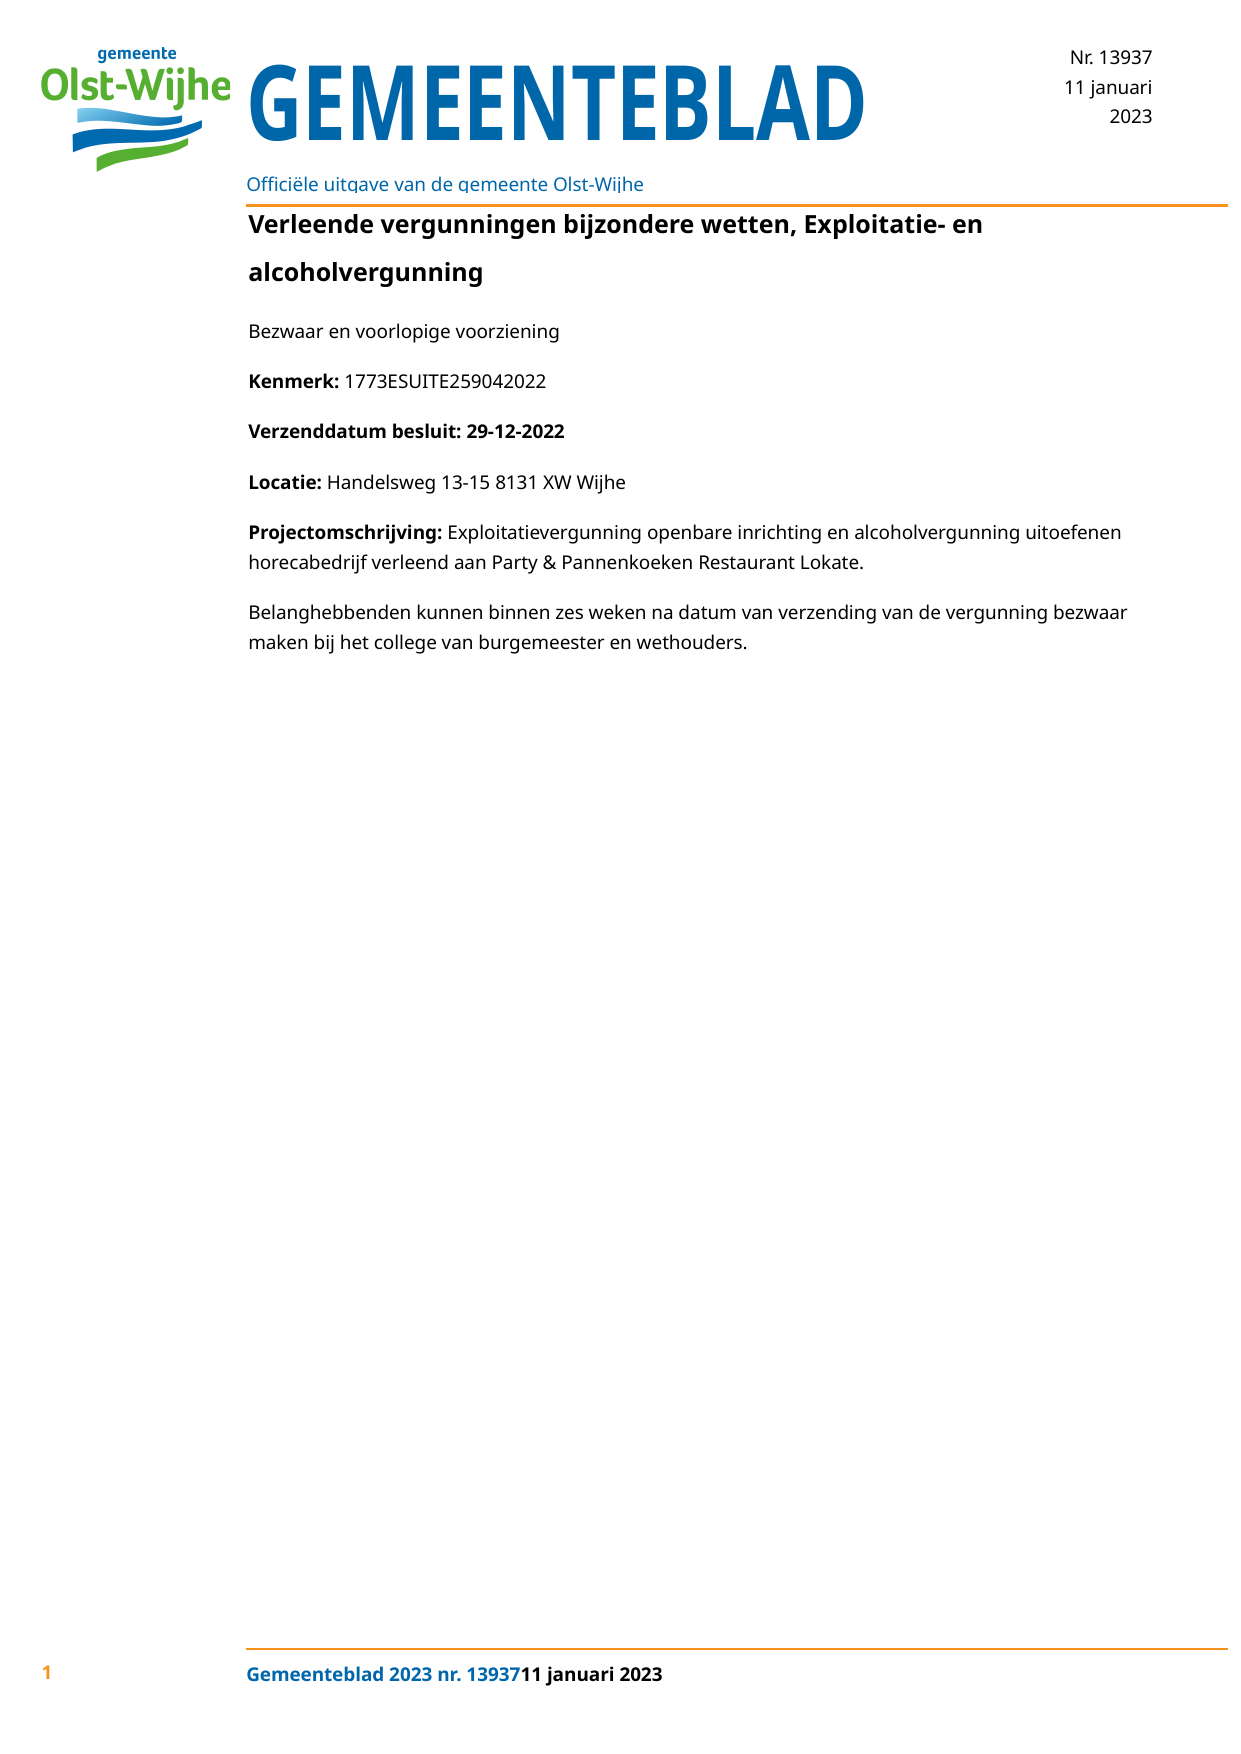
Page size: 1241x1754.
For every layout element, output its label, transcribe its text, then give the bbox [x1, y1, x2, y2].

text Belanghebbenden kunnen binnen zes weken na datum van verzending van de vergunning bezwaar maken bij het college van burgemeester en wethouders. [248, 599, 1152, 655]
text Verzenddatum besluit: 29-12-2022 [248, 419, 1152, 444]
text Projectomschrijving: Exploitatievergunning openbare inrichting en alcoholvergunning uitoefenen horecabedrijf verleend aan Party & Pannenkoeken Restaurant Lokate. [248, 519, 1152, 575]
picture [41, 47, 231, 172]
text Kenmerk: 1773ESUITE259042022 [248, 368, 1152, 394]
text Verleende vergunningen bijzondere wetten, Exploitatie- en alcoholvergunning [248, 207, 1152, 288]
text Bezwaar en voorlopige voorziening [248, 318, 1152, 344]
text Locatie: Handelsweg 13-15 8131 XW Wijhe [248, 469, 1152, 495]
